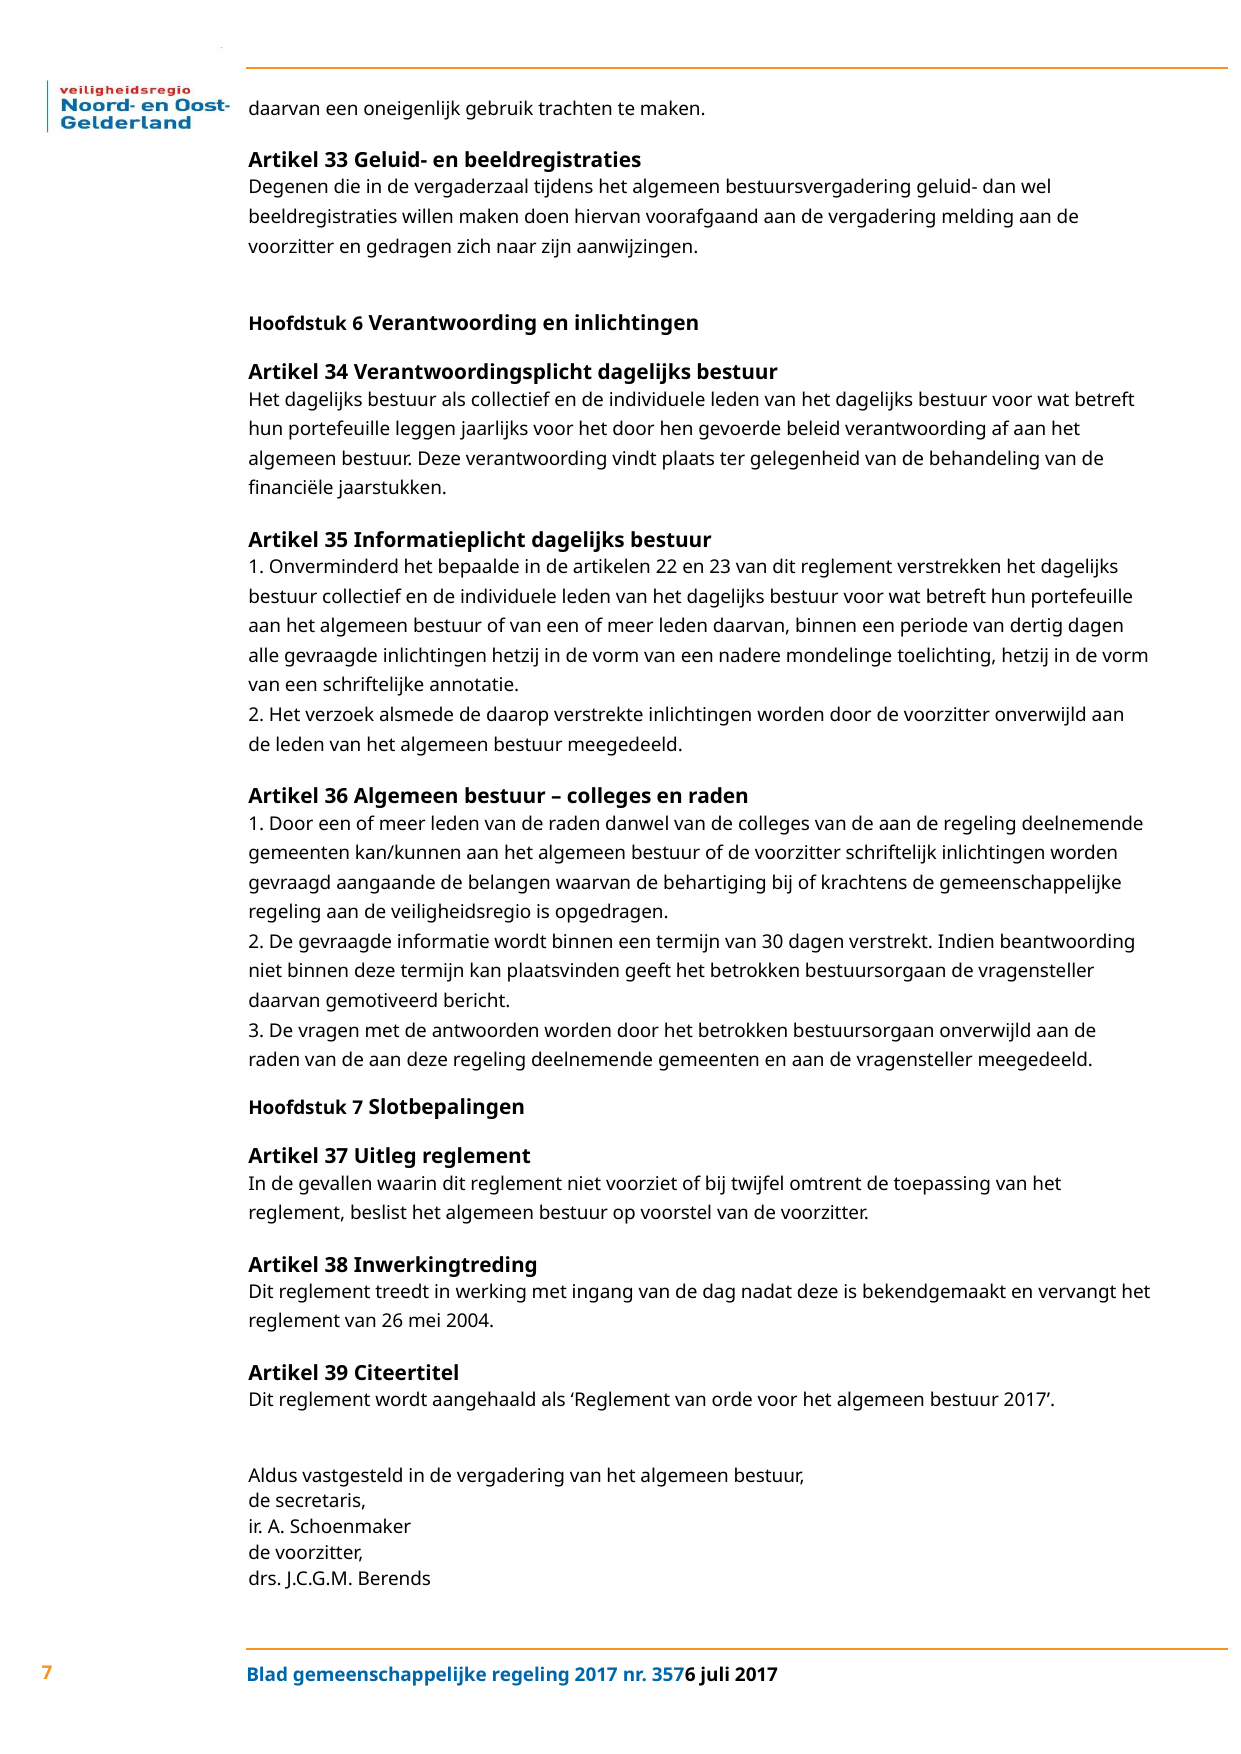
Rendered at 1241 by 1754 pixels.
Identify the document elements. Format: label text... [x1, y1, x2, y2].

text 3. De vragen met de antwoorden worden door het betrokken bestuursorgaan onverwijld aan de raden van de aan deze regeling deelnemende gemeenten en aan de vragensteller meegedeeld. [248, 1017, 1152, 1072]
text Artikel 36 Algemeen bestuur – colleges en raden [248, 781, 1152, 810]
text Artikel 38 Inwerkingtreding [248, 1250, 1152, 1278]
text 2. De gevraagde informatie wordt binnen een termijn van 30 dagen verstrekt. Indien beantwoording niet binnen deze termijn kan plaatsvinden geeft het betrokken bestuursorgaan de vragensteller daarvan gemotiveerd bericht. [248, 928, 1152, 1013]
text 1. Door een of meer leden van de raden danwel van de colleges van de aan de regeling deelnemende gemeenten kan/kunnen aan het algemeen bestuur of de voorzitter schriftelijk inlichtingen worden gevraagd aangaande de belangen waarvan de behartiging bij of krachtens de gemeenschappelijke regeling aan de veiligheidsregio is opgedragen. [248, 810, 1152, 924]
picture [41, 47, 231, 172]
text daarvan een oneigenlijk gebruik trachten te maken. [248, 95, 1152, 121]
text Artikel 33 Geluid- en beeldregistraties [248, 145, 1152, 174]
text 2. Het verzoek alsmede de daarop verstrekte inlichtingen worden door de voorzitter onverwijld aan de leden van het algemeen bestuur meegedeeld. [248, 701, 1152, 757]
text Artikel 35 Informatieplicht dagelijks bestuur [248, 525, 1152, 553]
text Artikel 37 Uitleg reglement [248, 1141, 1152, 1170]
text Dit reglement treedt in werking met ingang van de dag nadat deze is bekendgemaakt en vervangt het reglement van 26 mei 2004. [248, 1278, 1152, 1333]
text 1. Onverminderd het bepaalde in de artikelen 22 en 23 van dit reglement verstrekken het dagelijks bestuur collectief en de individuele leden van het dagelijks bestuur voor wat betreft hun portefeuille aan het algemeen bestuur of van een of meer leden daarvan, binnen een periode van dertig dagen alle gevraagde inlichtingen hetzij in de vorm van een nadere mondelinge toelichting, hetzij in de vorm van een schriftelijke annotatie. [248, 553, 1152, 697]
text Aldus vastgesteld in de vergadering van het algemeen bestuur, [248, 1462, 1152, 1487]
text ir. A. Schoenmaker [248, 1513, 1152, 1539]
text Hoofdstuk 6 Verantwoording en inlichtingen [248, 308, 1152, 336]
text Artikel 34 Verantwoordingsplicht dagelijks bestuur [248, 357, 1152, 386]
text In de gevallen waarin dit reglement niet voorziet of bij twijfel omtrent de toepassing van het reglement, beslist het algemeen bestuur op voorstel van de voorzitter. [248, 1170, 1152, 1225]
text de voorzitter, [248, 1539, 1152, 1565]
text Dit reglement wordt aangehaald als ‘Reglement van orde voor het algemeen bestuur 2017’. [248, 1387, 1152, 1412]
text Degenen die in de vergaderzaal tijdens het algemeen bestuursvergadering geluid- dan wel beeldregistraties willen maken doen hiervan voorafgaand aan de vergadering melding aan de voorzitter en gedragen zich naar zijn aanwijzingen. [248, 174, 1152, 258]
text de secretaris, [248, 1487, 1152, 1513]
text Hoofdstuk 7 Slotbepalingen [248, 1092, 1152, 1120]
text drs. J.C.G.M. Berends [248, 1565, 1152, 1590]
text Artikel 39 Citeertitel [248, 1358, 1152, 1387]
text Het dagelijks bestuur als collectief en de individuele leden van het dagelijks bestuur voor wat betreft hun portefeuille leggen jaarlijks voor het door hen gevoerde beleid verantwoording af aan het algemeen bestuur. Deze verantwoording vindt plaats ter gelegenheid van de behandeling van de financiële jaarstukken. [248, 386, 1152, 500]
